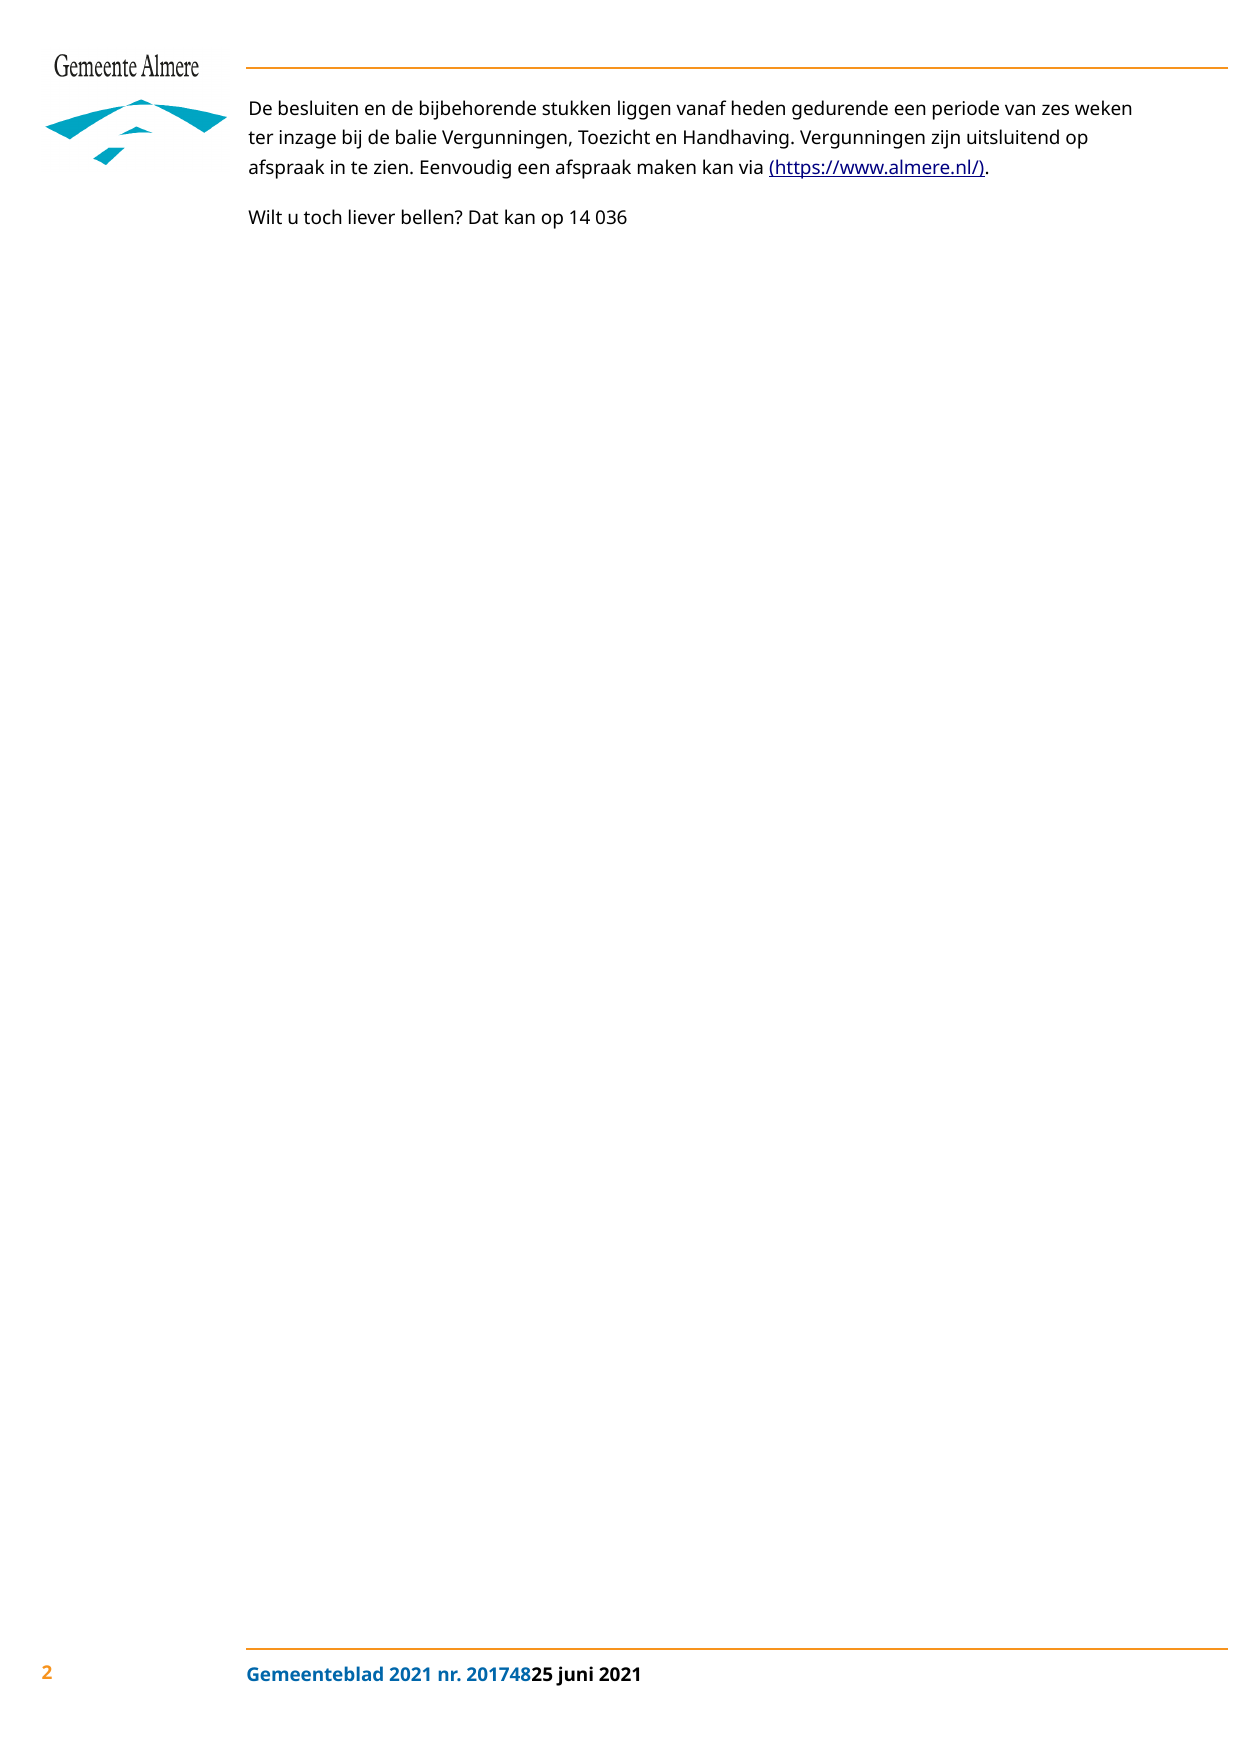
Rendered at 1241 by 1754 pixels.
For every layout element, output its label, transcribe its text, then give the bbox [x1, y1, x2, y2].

picture [41, 47, 231, 172]
text De besluiten en de bijbehorende stukken liggen vanaf heden gedurende een periode van zes weken ter inzage bij de balie Vergunningen, Toezicht en Handhaving. Vergunningen zijn uitsluitend op afspraak in te zien. Eenvoudig een afspraak maken kan via (https://www.almere.nl/). [248, 95, 1152, 180]
text Wilt u toch liever bellen? Dat kan op 14 036 [248, 204, 1152, 230]
